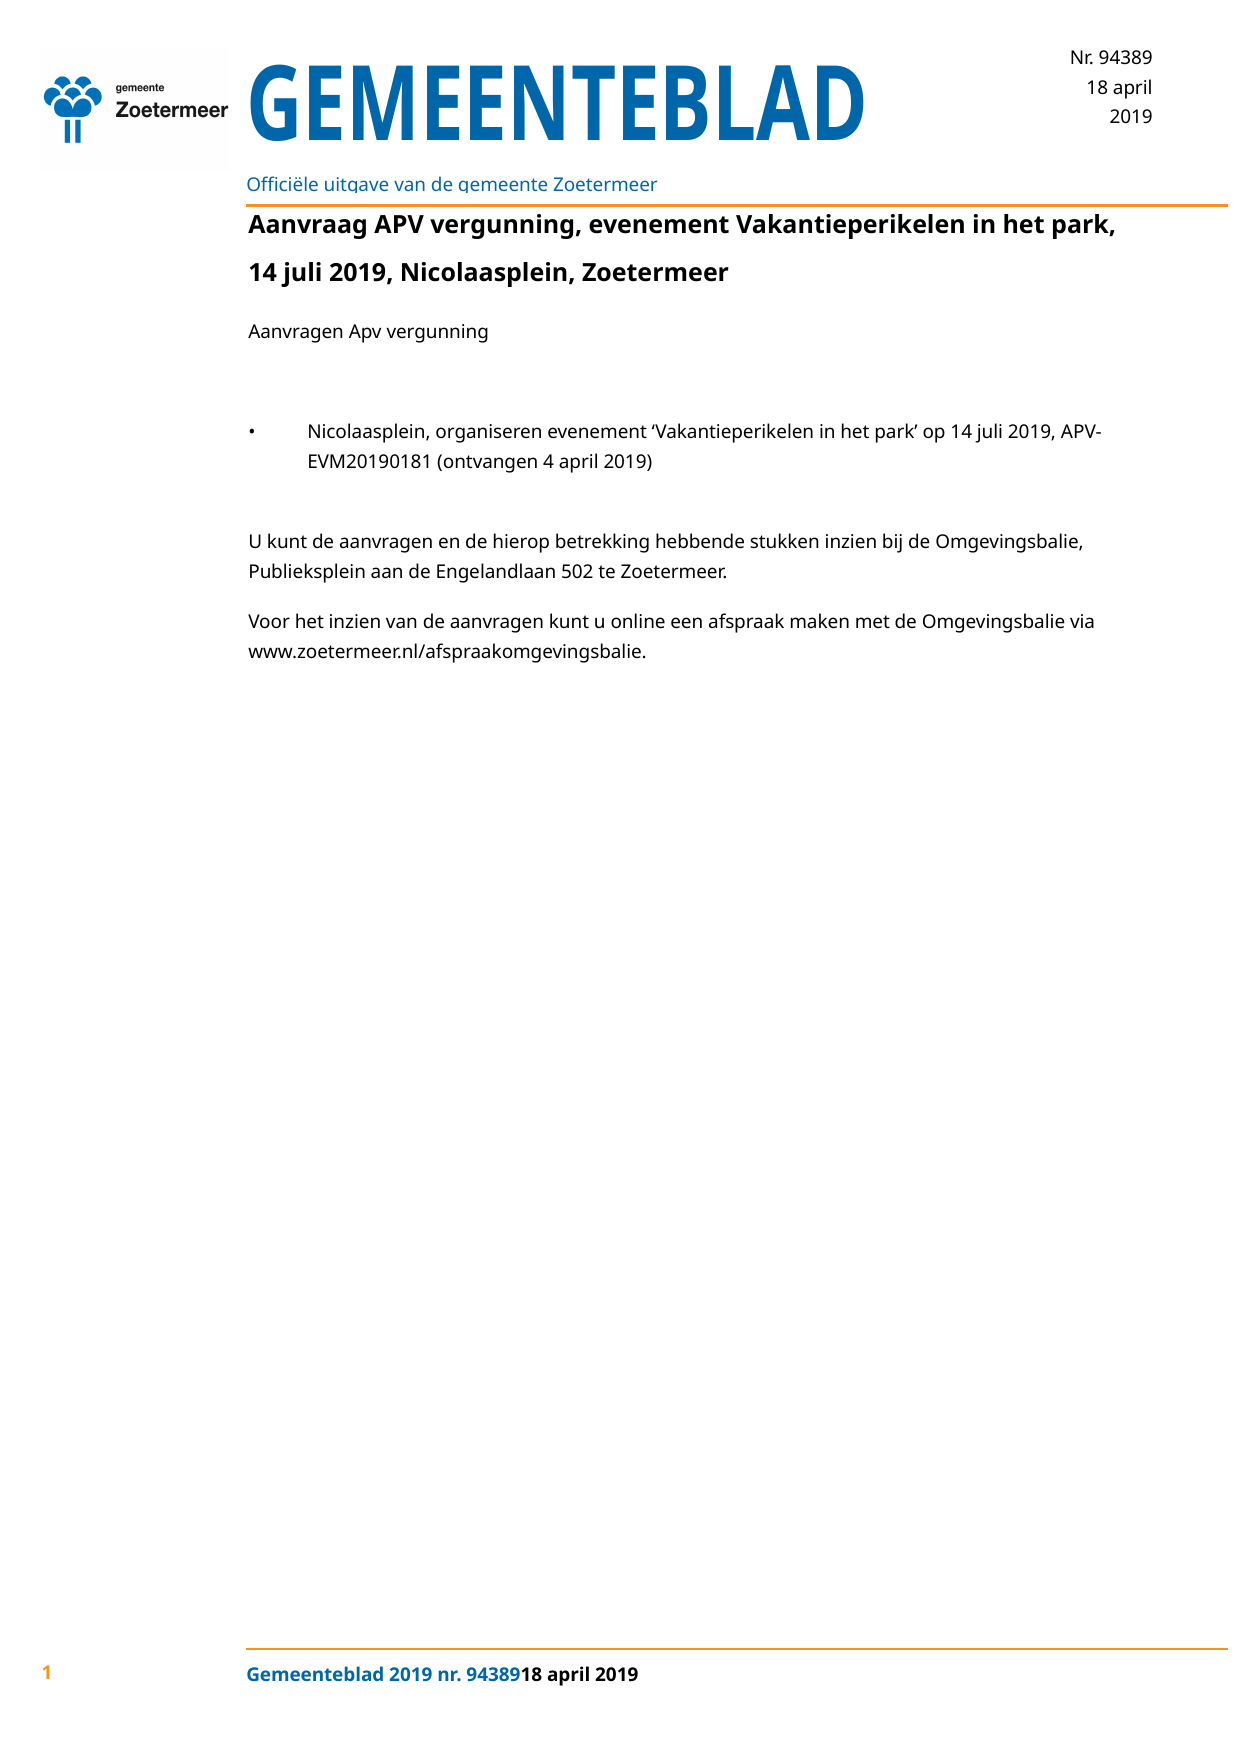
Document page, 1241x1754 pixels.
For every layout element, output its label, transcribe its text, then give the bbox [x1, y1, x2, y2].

text Voor het inzien van de aanvragen kunt u online een afspraak maken met de Omgevingsbalie via www.zoetermeer.nl/afspraakomgevingsbalie. [248, 608, 1152, 664]
picture [41, 47, 231, 172]
text U kunt de aanvragen en de hierop betrekking hebbende stukken inzien bij de Omgevingsbalie, Publieksplein aan de Engelandlaan 502 te Zoetermeer. [248, 528, 1152, 584]
list Nicolaasplein, organiseren evenement ‘Vakantieperikelen in het park’ op 14 juli 2019, APV-EVM20190181 (ontvangen 4 april 2019) [248, 419, 1152, 474]
text Aanvragen Apv vergunning [248, 318, 1152, 344]
text Aanvraag APV vergunning, evenement Vakantieperikelen in het park, 14 juli 2019, Nicolaasplein, Zoetermeer [248, 207, 1152, 288]
